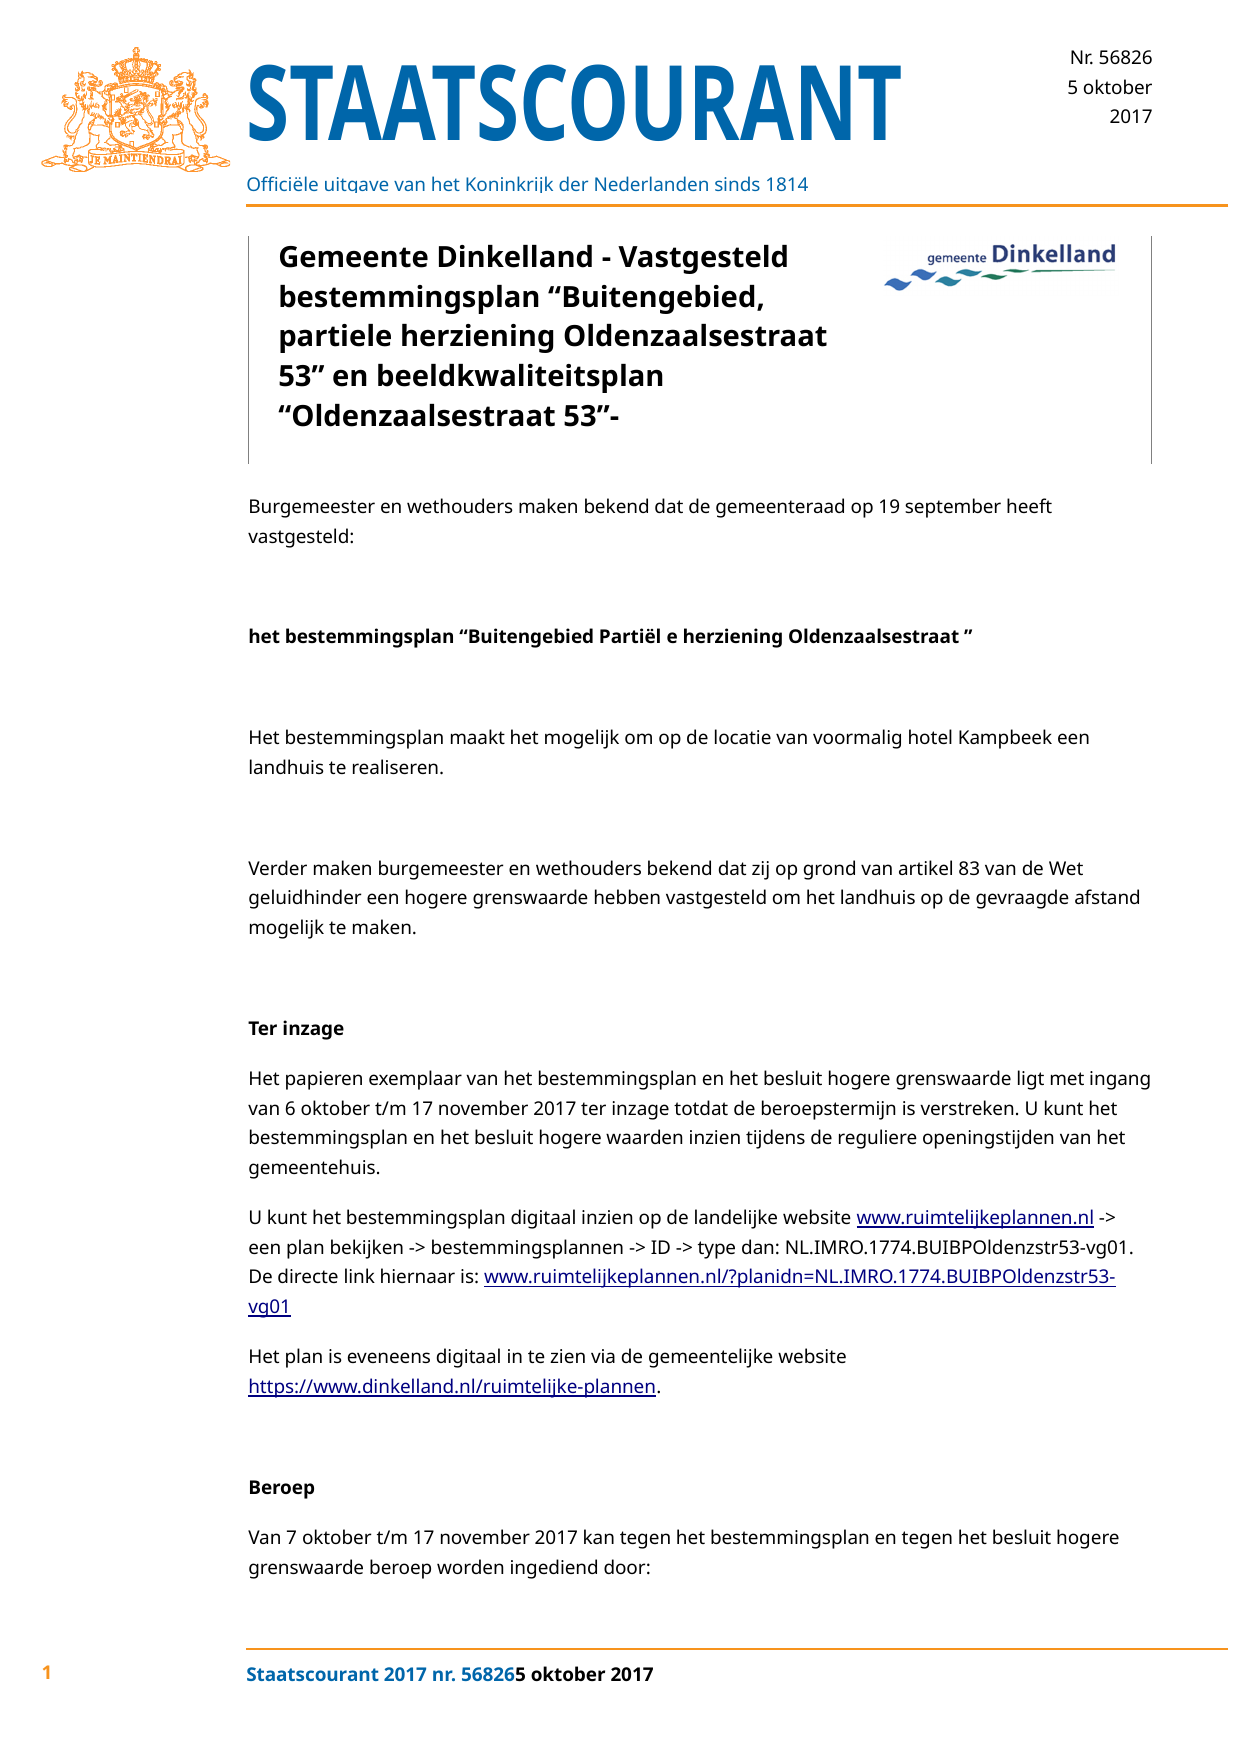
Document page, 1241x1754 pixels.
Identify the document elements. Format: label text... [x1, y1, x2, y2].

table_header [850, 236, 1151, 464]
text U kunt het bestemmingsplan digitaal inzien op de landelijke website www.ruimtelijkeplannen.nl -> een plan bekijken -> bestemmingsplannen -> ID -> type dan: NL.IMRO.1774.BUIBPOldenzstr53-vg01. De directe link hiernaar is: www.ruimtelijkeplannen.nl/?planidn=NL.IMRO.1774.BUIBPOldenzstr53-vg01 [248, 1204, 1152, 1319]
text Het bestemmingsplan maakt het mogelijk om op de locatie van voormalig hotel Kampbeek een landhuis te realiseren. [248, 724, 1152, 780]
table_header Gemeente Dinkelland - Vastgesteld bestemmingsplan “Buitengebied, partiele herziening Oldenzaalsestraat 53” en beeldkwaliteitsplan “Oldenzaalsestraat 53”- [249, 236, 850, 464]
picture [882, 236, 1119, 296]
text Van 7 oktober t/m 17 november 2017 kan tegen het bestemmingsplan en tegen het besluit hogere grenswaarde beroep worden ingediend door: [248, 1524, 1152, 1580]
text Het plan is eveneens digitaal in te zien via de gemeentelijke website https://www.dinkelland.nl/ruimtelijke-plannen. [248, 1344, 1152, 1399]
text Burgemeester en wethouders maken bekend dat de gemeenteraad op 19 september heeft vastgesteld: [248, 493, 1152, 549]
text Verder maken burgemeester en wethouders bekend dat zij op grond van artikel 83 van de Wet geluidhinder een hogere grenswaarde hebben vastgesteld om het landhuis op de gevraagde afstand mogelijk te maken. [248, 855, 1152, 940]
picture [41, 47, 231, 172]
text Het papieren exemplaar van het bestemmingsplan en het besluit hogere grenswaarde ligt met ingang van 6 oktober t/m 17 november 2017 ter inzage totdat de beroepstermijn is verstreken. U kunt het bestemmingsplan en het besluit hogere waarden inzien tijdens de reguliere openingstijden van het gemeentehuis. [248, 1065, 1152, 1180]
text Beroep [248, 1474, 1152, 1500]
text het bestemmingsplan “Buitengebied Partiël e herziening Oldenzaalsestraat ” [248, 624, 1152, 649]
text Ter inzage [248, 1015, 1152, 1041]
